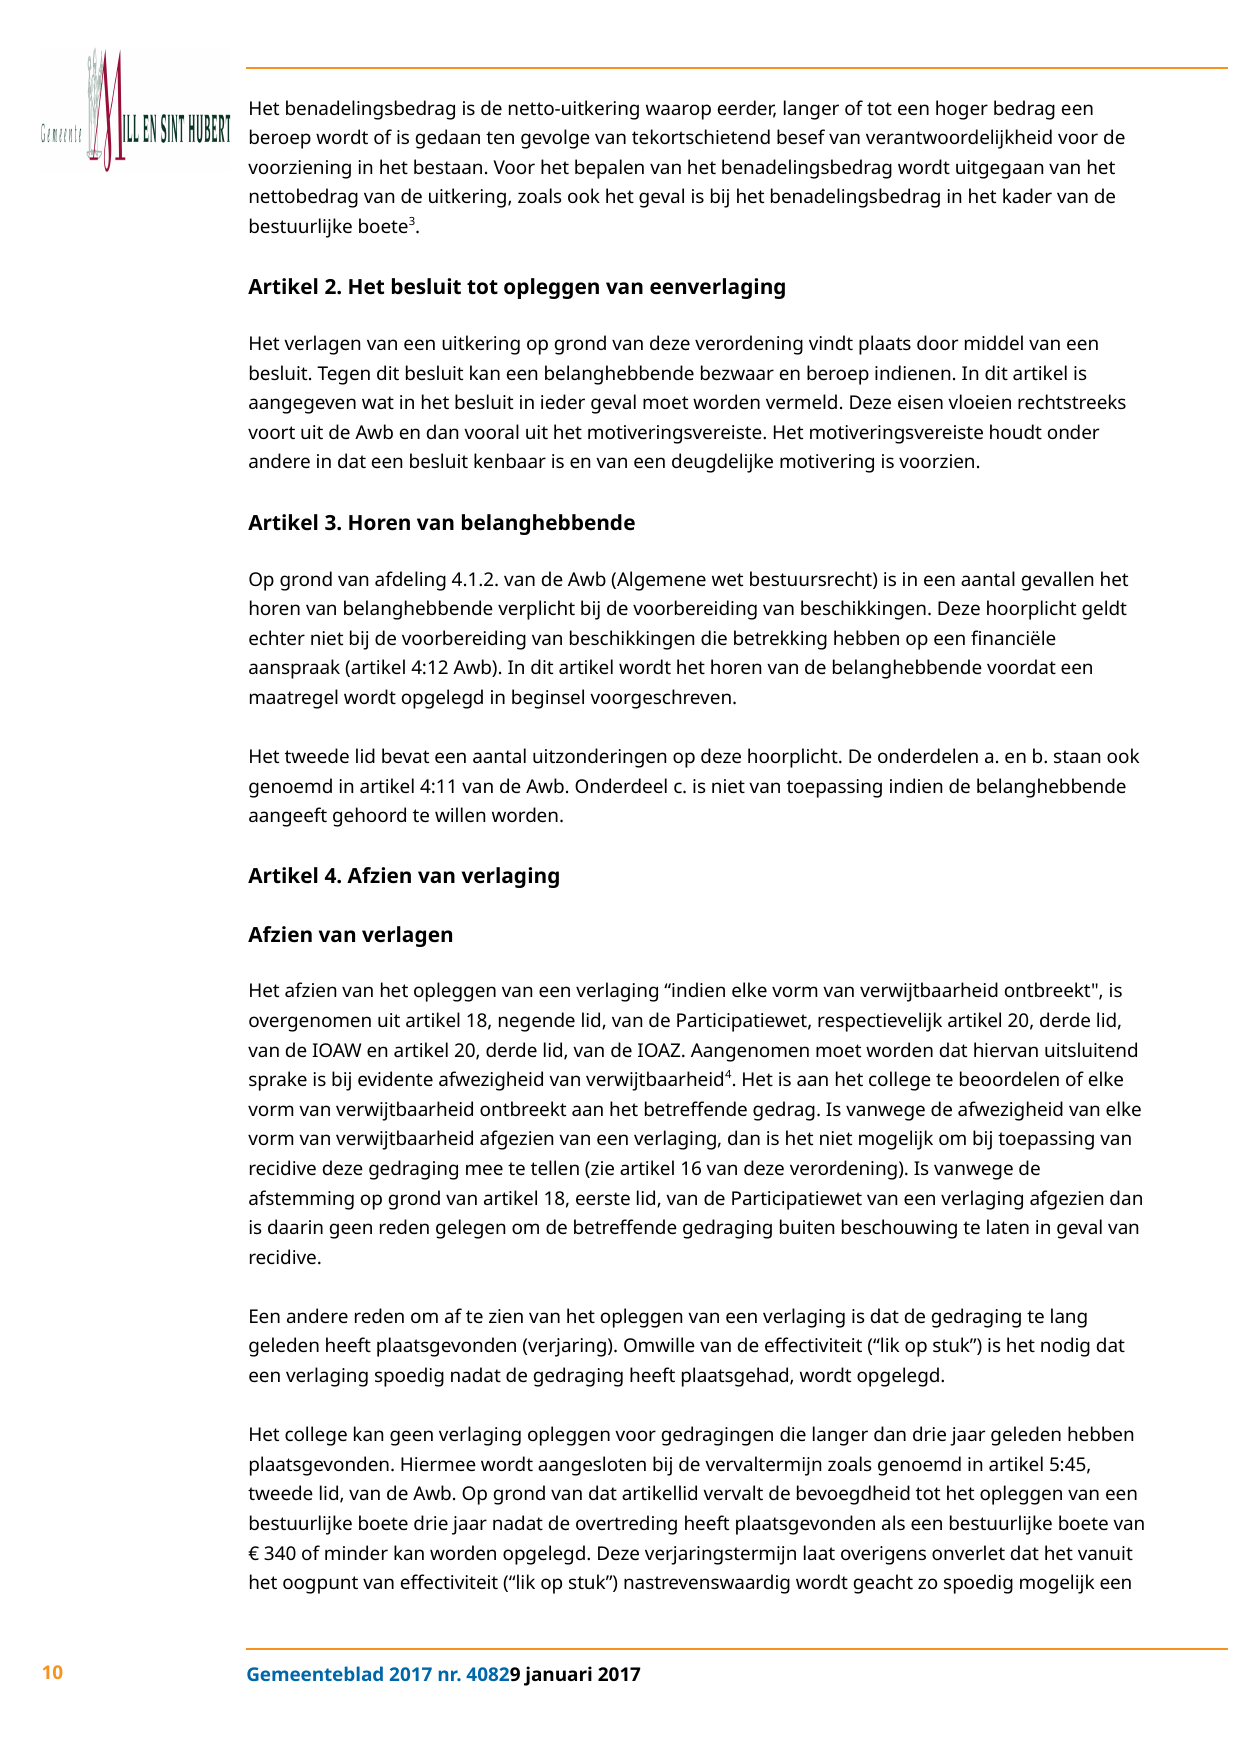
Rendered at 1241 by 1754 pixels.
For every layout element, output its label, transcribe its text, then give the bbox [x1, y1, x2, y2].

text Het verlagen van een uitkering op grond van deze verordening vindt plaats door middel van een besluit. Tegen dit besluit kan een belanghebbende bezwaar en beroep indienen. In dit artikel is aangegeven wat in het besluit in ieder geval moet worden vermeld. Deze eisen vloeien rechtstreeks voort uit de Awb en dan vooral uit het motiveringsvereiste. Het motiveringsvereiste houdt onder andere in dat een besluit kenbaar is en van een deugdelijke motivering is voorzien. [248, 330, 1152, 474]
text Het benadelingsbedrag is de netto-uitkering waarop eerder, langer of tot een hoger bedrag een beroep wordt of is gedaan ten gevolge van tekortschietend besef van verantwoordelijkheid voor de voorziening in het bestaan. Voor het bepalen van het benadelingsbedrag wordt uitgegaan van het nettobedrag van de uitkering, zoals ook het geval is bij het benadelingsbedrag in het kader van de bestuurlijke boete3. [248, 95, 1152, 239]
text Afzien van verlagen [248, 920, 1152, 948]
picture [41, 47, 231, 172]
text Het afzien van het opleggen van een verlaging “indien elke vorm van verwijtbaarheid ontbreekt", is overgenomen uit artikel 18, negende lid, van de Participatiewet, respectievelijk artikel 20, derde lid, van de IOAW en artikel 20, derde lid, van de IOAZ. Aangenomen moet worden dat hiervan uitsluitend sprake is bij evidente afwezigheid van verwijtbaarheid4. Het is aan het college te beoordelen of elke vorm van verwijtbaarheid ontbreekt aan het betreffende gedrag. Is vanwege de afwezigheid van elke vorm van verwijtbaarheid afgezien van een verlaging, dan is het niet mogelijk om bij toepassing van recidive deze gedraging mee te tellen (zie artikel 16 van deze verordening). Is vanwege de afstemming op grond van artikel 18, eerste lid, van de Participatiewet van een verlaging afgezien dan is daarin geen reden gelegen om de betreffende gedraging buiten beschouwing te laten in geval van recidive. [248, 978, 1152, 1270]
text Artikel 2. Het besluit tot opleggen van eenverlaging [248, 272, 1152, 301]
text Artikel 4. Afzien van verlaging [248, 862, 1152, 890]
text Op grond van afdeling 4.1.2. van de Awb (Algemene wet bestuursrecht) is in een aantal gevallen het horen van belanghebbende verplicht bij de voorbereiding van beschikkingen. Deze hoorplicht geldt echter niet bij de voorbereiding van beschikkingen die betrekking hebben op een financiële aanspraak (artikel 4:12 Awb). In dit artikel wordt het horen van de belanghebbende voordat een maatregel wordt opgelegd in beginsel voorgeschreven. [248, 566, 1152, 710]
text Het tweede lid bevat een aantal uitzonderingen op deze hoorplicht. De onderdelen a. en b. staan ook genoemd in artikel 4:11 van de Awb. Onderdeel c. is niet van toepassing indien de belanghebbende aangeeft gehoord te willen worden. [248, 743, 1152, 828]
text Een andere reden om af te zien van het opleggen van een verlaging is dat de gedraging te lang geleden heeft plaatsgevonden (verjaring). Omwille van de effectiviteit (“lik op stuk”) is het nodig dat een verlaging spoedig nadat de gedraging heeft plaatsgehad, wordt opgelegd. [248, 1303, 1152, 1388]
text Het college kan geen verlaging opleggen voor gedragingen die langer dan drie jaar geleden hebben plaatsgevonden. Hiermee wordt aangesloten bij de vervaltermijn zoals genoemd in artikel 5:45, tweede lid, van de Awb. Op grond van dat artikellid vervalt de bevoegdheid tot het opleggen van een bestuurlijke boete drie jaar nadat de overtreding heeft plaatsgevonden als een bestuurlijke boete van € 340 of minder kan worden opgelegd. Deze verjaringstermijn laat overigens onverlet dat het vanuit het oogpunt van effectiviteit (“lik op stuk”) nastrevenswaardig wordt geacht zo spoedig mogelijk een [248, 1421, 1152, 1595]
text Artikel 3. Horen van belanghebbende [248, 508, 1152, 536]
